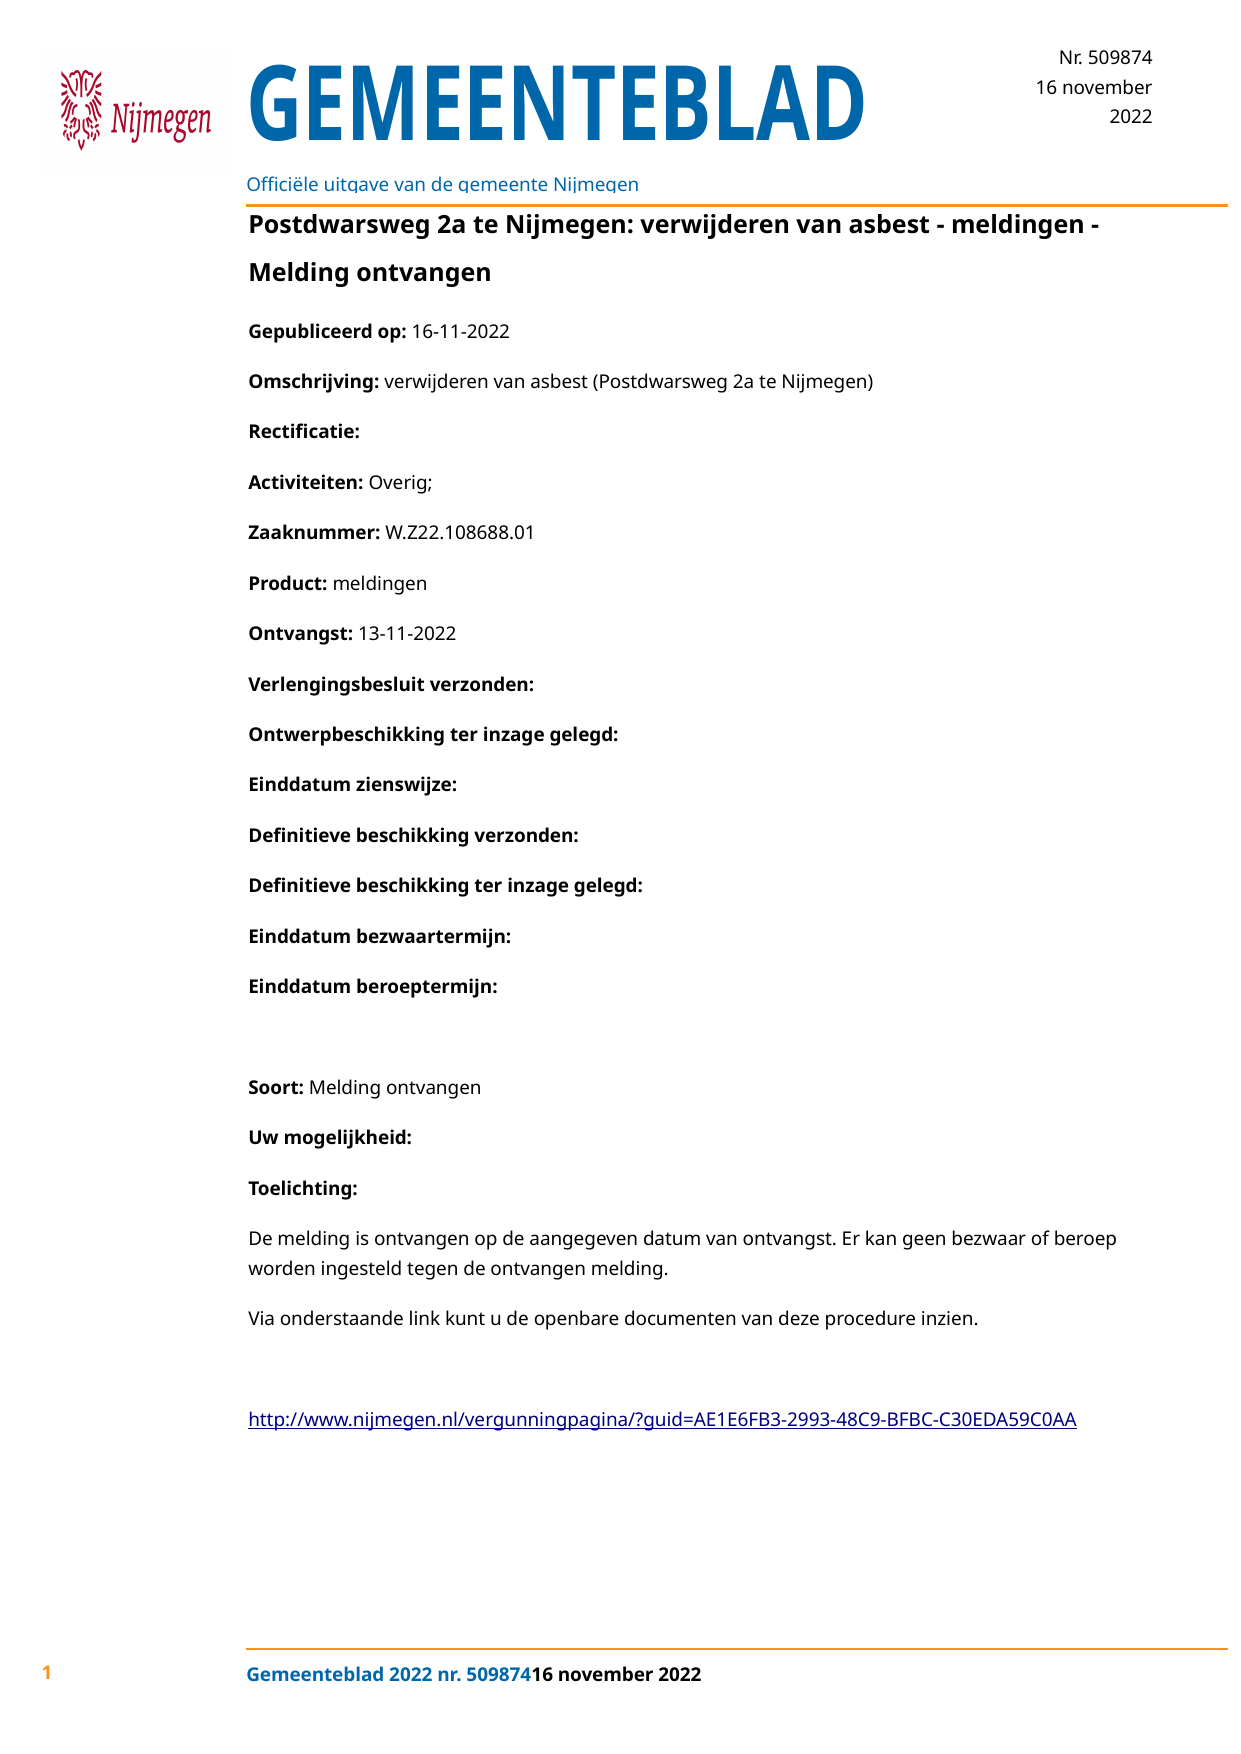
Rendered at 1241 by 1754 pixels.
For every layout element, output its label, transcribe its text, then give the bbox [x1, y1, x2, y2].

text Product: meldingen [248, 570, 1152, 596]
text Definitieve beschikking verzonden: [248, 822, 1152, 848]
text Ontwerpbeschikking ter inzage gelegd: [248, 721, 1152, 747]
text Definitieve beschikking ter inzage gelegd: [248, 872, 1152, 898]
text Einddatum zienswijze: [248, 772, 1152, 797]
text Via onderstaande link kunt u de openbare documenten van deze procedure inzien. [248, 1305, 1152, 1331]
text De melding is ontvangen op de aangegeven datum van ontvangst. Er kan geen bezwaar of beroep worden ingesteld tegen de ontvangen melding. [248, 1225, 1152, 1281]
text http://www.nijmegen.nl/vergunningpagina/?guid=AE1E6FB3-2993-48C9-BFBC-C30EDA59C0AA [248, 1406, 1152, 1432]
picture [41, 47, 231, 172]
text Activiteiten: Overig; [248, 469, 1152, 495]
text Uw mogelijkheid: [248, 1124, 1152, 1150]
text Toelichting: [248, 1175, 1152, 1201]
text Soort: Melding ontvangen [248, 1074, 1152, 1100]
text Einddatum bezwaartermijn: [248, 923, 1152, 949]
text Zaaknummer: W.Z22.108688.01 [248, 519, 1152, 545]
text Omschrijving: verwijderen van asbest (Postdwarsweg 2a te Nijmegen) [248, 368, 1152, 394]
text Verlengingsbesluit verzonden: [248, 671, 1152, 697]
text Postdwarsweg 2a te Nijmegen: verwijderen van asbest - meldingen - Melding ontvangen [248, 207, 1152, 288]
text Rectificatie: [248, 419, 1152, 444]
text Einddatum beroeptermijn: [248, 973, 1152, 999]
text Ontvangst: 13-11-2022 [248, 620, 1152, 646]
text Gepubliceerd op: 16-11-2022 [248, 318, 1152, 344]
